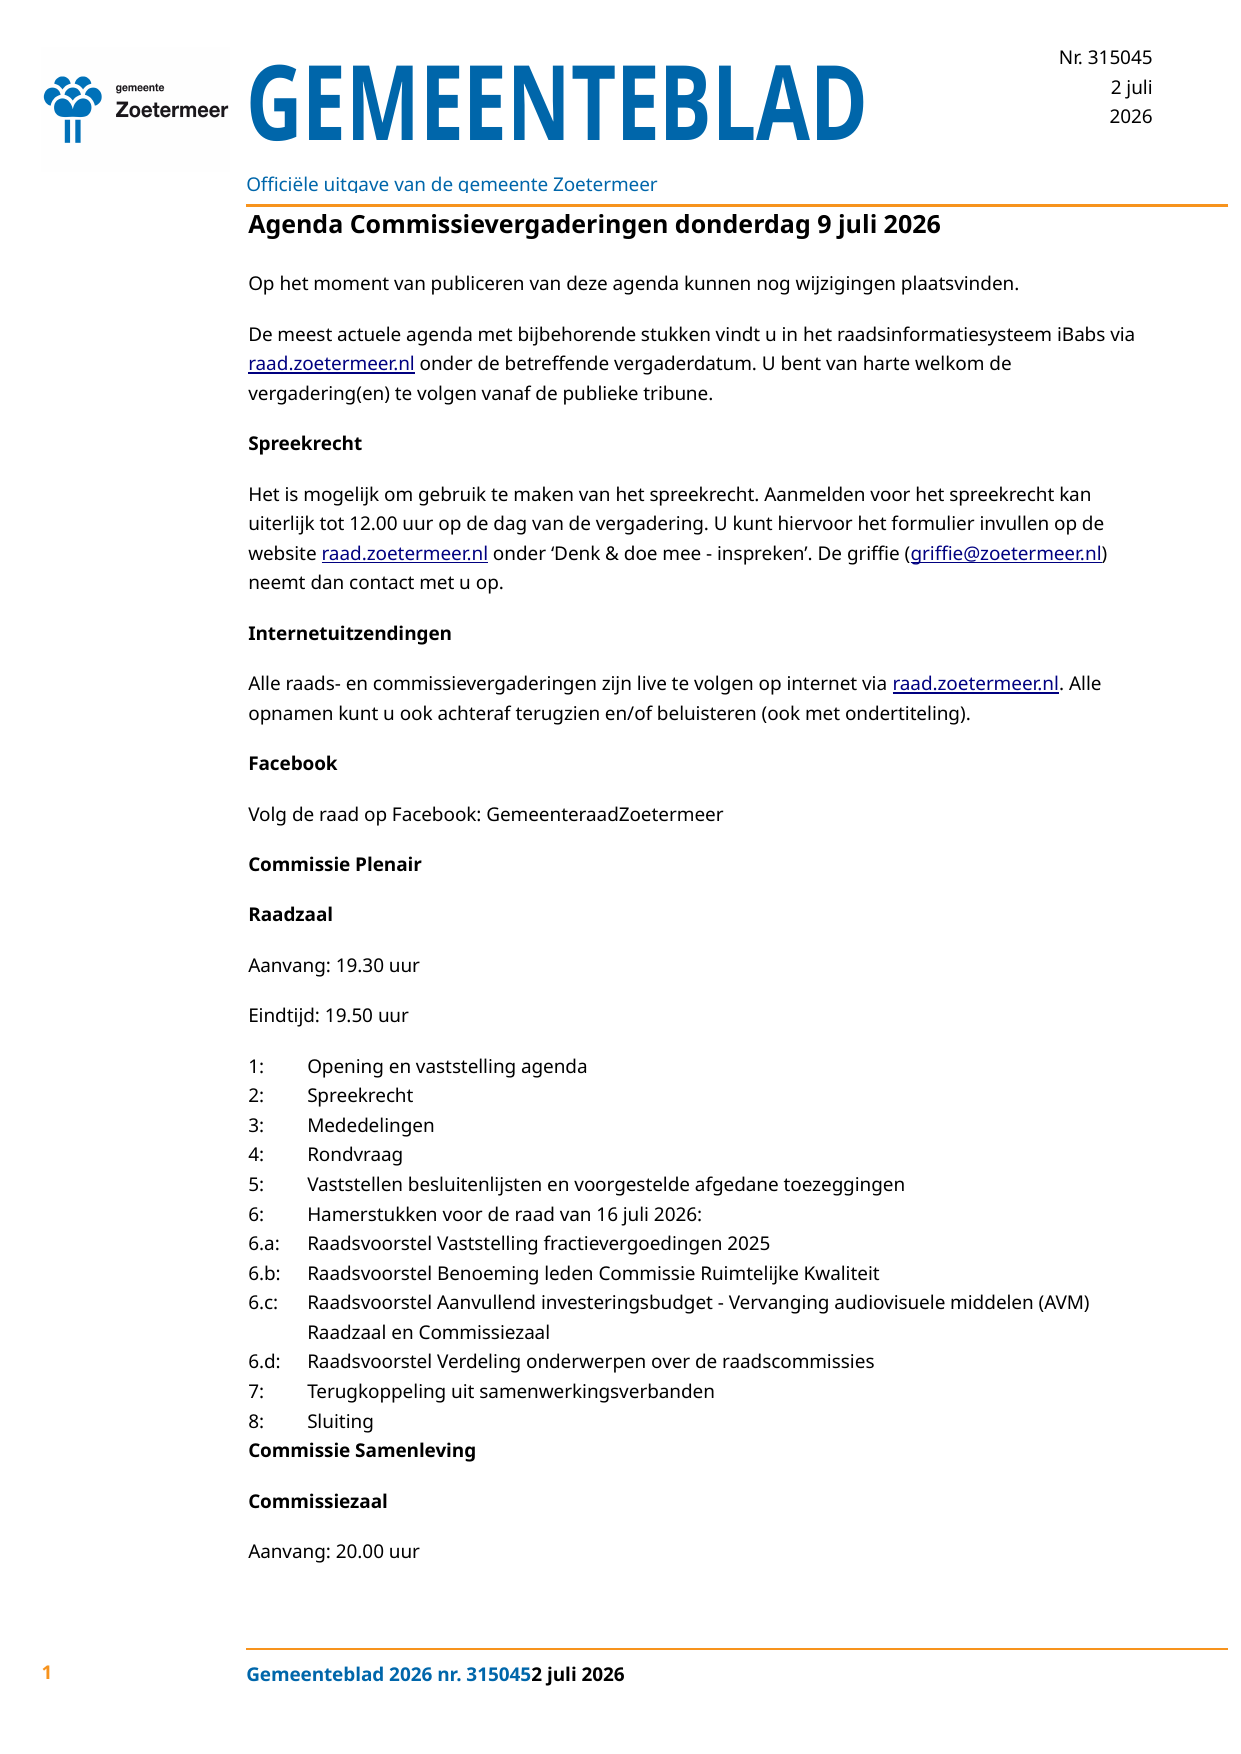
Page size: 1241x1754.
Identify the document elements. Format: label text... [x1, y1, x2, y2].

list Spreekrecht [248, 1082, 1152, 1108]
list Rondvraag [248, 1142, 1152, 1167]
text Commissiezaal [248, 1488, 1152, 1513]
text Commissie Samenleving [248, 1437, 1152, 1463]
text De meest actuele agenda met bijbehorende stukken vindt u in het raadsinformatiesysteem iBabs via raad.zoetermeer.nl onder de betreffende vergaderdatum. U bent van harte welkom de vergadering(en) te volgen vanaf de publieke tribune. [248, 321, 1152, 406]
text Alle raads- en commissievergaderingen zijn live te volgen op internet via raad.zoetermeer.nl. Alle opnamen kunt u ook achteraf terugzien en/of beluisteren (ook met ondertiteling). [248, 670, 1152, 726]
text Eindtijd: 19.50 uur [248, 1002, 1152, 1028]
text Volg de raad op Facebook: GemeenteraadZoetermeer [248, 801, 1152, 826]
list Sluiting [248, 1408, 1152, 1433]
list Mededelingen [248, 1112, 1152, 1138]
text Aanvang: 20.00 uur [248, 1538, 1152, 1564]
list Hamerstukken voor de raad van 16 juli 2026: [248, 1201, 1152, 1226]
picture [41, 47, 231, 172]
text Het is mogelijk om gebruik te maken van het spreekrecht. Aanmelden voor het spreekrecht kan uiterlijk tot 12.00 uur op de dag van de vergadering. U kunt hiervoor het formulier invullen op de website raad.zoetermeer.nl onder ‘Denk & doe mee - inspreken’. De griffie (griffie@zoetermeer.nl) neemt dan contact met u op. [248, 481, 1152, 595]
list Raadsvoorstel Aanvullend investeringsbudget - Vervanging audiovisuele middelen (AVM) Raadzaal en Commissiezaal [248, 1289, 1152, 1345]
text Aanvang: 19.30 uur [248, 952, 1152, 978]
list Opening en vaststelling agenda [248, 1053, 1152, 1078]
text Op het moment van publiceren van deze agenda kunnen nog wijzigingen plaatsvinden. [248, 270, 1152, 296]
text Internetuitzendingen [248, 620, 1152, 646]
list Raadsvoorstel Verdeling onderwerpen over de raadscommissies [248, 1349, 1152, 1374]
list Raadsvoorstel Vaststelling fractievergoedingen 2025 [248, 1230, 1152, 1256]
list Terugkoppeling uit samenwerkingsverbanden [248, 1378, 1152, 1404]
list Vaststellen besluitenlijsten en voorgestelde afgedane toezeggingen [248, 1171, 1152, 1197]
text Spreekrecht [248, 430, 1152, 456]
list Raadsvoorstel Benoeming leden Commissie Ruimtelijke Kwaliteit [248, 1260, 1152, 1286]
text Commissie Plenair [248, 851, 1152, 877]
text Raadzaal [248, 902, 1152, 927]
text Facebook [248, 750, 1152, 776]
text Agenda Commissievergaderingen donderdag 9 juli 2026 [248, 207, 1152, 241]
